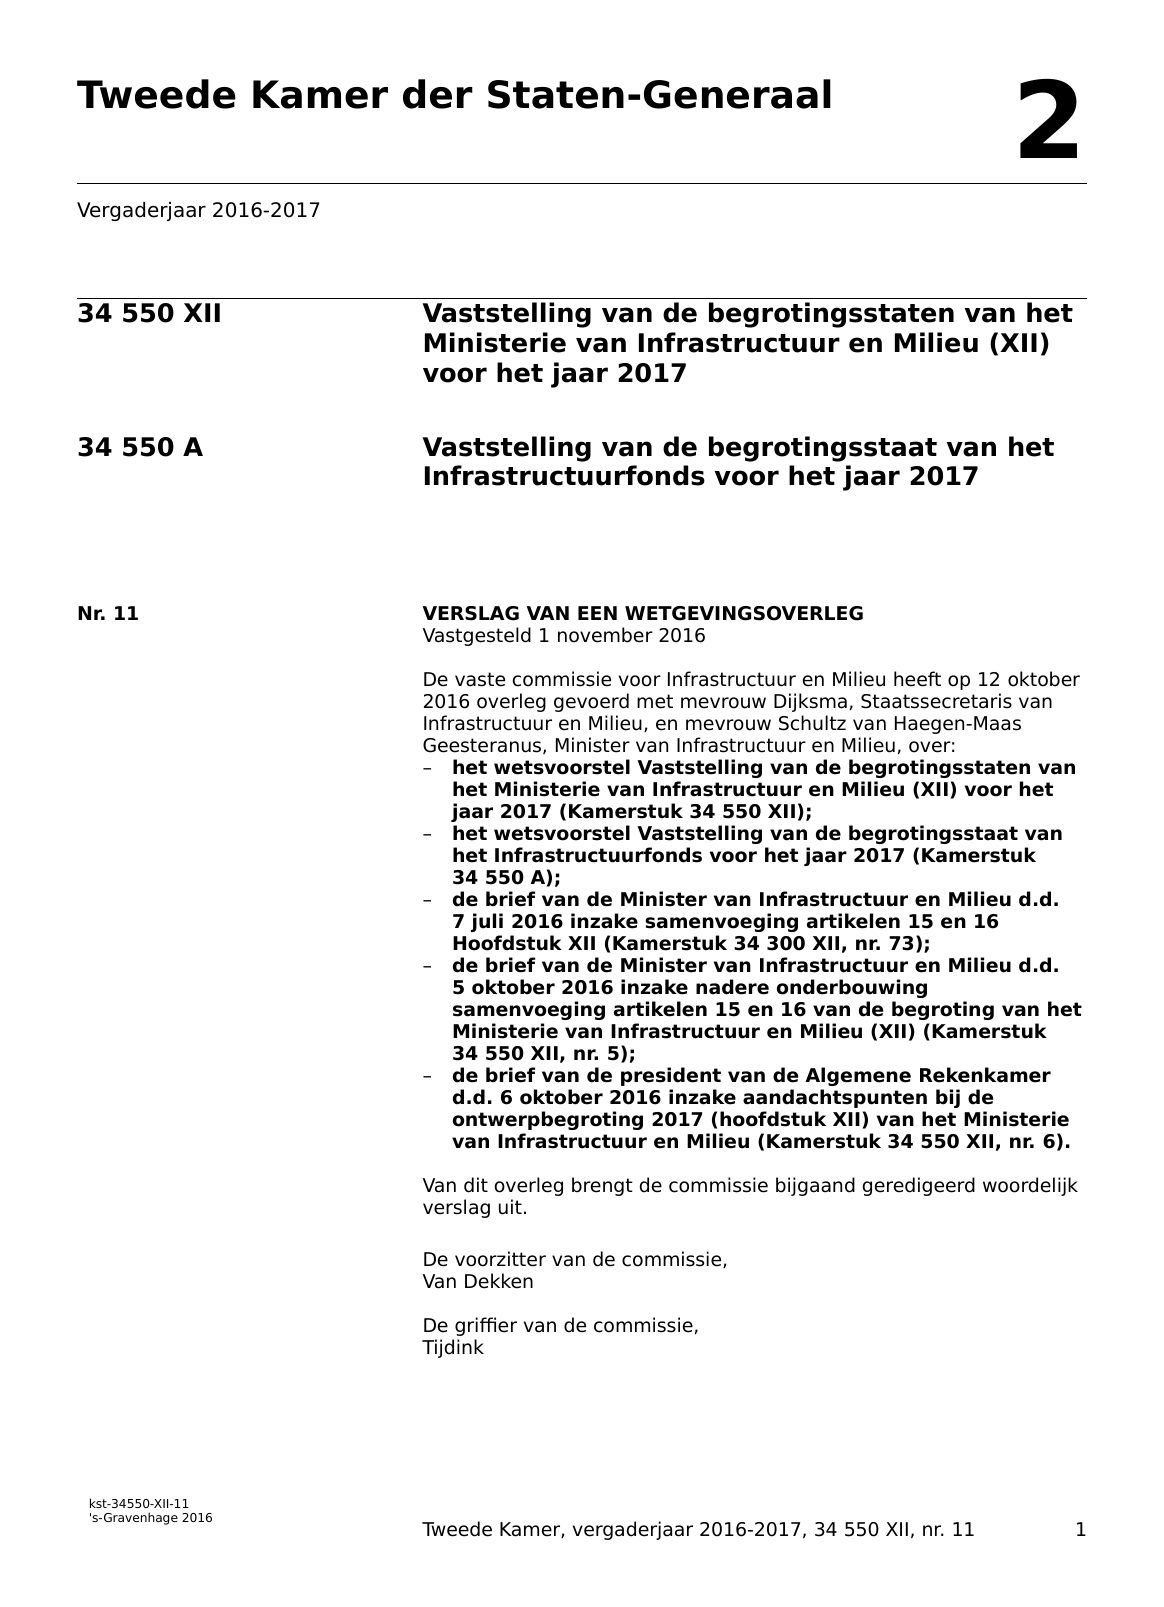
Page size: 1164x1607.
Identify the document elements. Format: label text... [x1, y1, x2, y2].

table_header 2 [886, 59, 1087, 183]
subtitle 34 550 A Vaststelling van de begrotingsstaat van het Infrastructuurfonds voor het jaar 2017 [77, 432, 1087, 492]
text De griffier van de commissie, Tijdink [422, 1315, 1087, 1359]
subtitle 34 550 XII Vaststelling van de begrotingsstaten van het Ministerie van Infrastructuur en Milieu (XII) voor het jaar 2017 [77, 299, 1087, 388]
text – het wetsvoorstel Vaststelling van de begrotingsstaten van het Ministerie van Infrastructuur en Milieu (XII) voor het jaar 2017 (Kamerstuk 34 550 XII); [422, 757, 1087, 823]
text – de brief van de president van de Algemene Rekenkamer d.d. 6 oktober 2016 inzake aandachtspunten bij de ontwerpbegroting 2017 (hoofdstuk XII) van het Ministerie van Infrastructuur en Milieu (Kamerstuk 34 550 XII, nr. 6). [422, 1064, 1087, 1152]
text kst-34550-XII-11 [88, 1497, 323, 1511]
text De vaste commissie voor Infrastructuur en Milieu heeft op 12 oktober 2016 overleg gevoerd met mevrouw Dijksma, Staatssecretaris van Infrastructuur en Milieu, en mevrouw Schultz van Haegen-Maas Geesteranus, Minister van Infrastructuur en Milieu, over: [422, 669, 1087, 757]
text De voorzitter van de commissie, Van Dekken [422, 1249, 1087, 1293]
text 's-Gravenhage 2016 [88, 1511, 323, 1525]
table_cell Vergaderjaar 2016-2017 [77, 184, 1087, 298]
table_header Tweede Kamer der Staten-Generaal [77, 59, 886, 183]
text – het wetsvoorstel Vaststelling van de begrotingsstaat van het Infrastructuurfonds voor het jaar 2017 (Kamerstuk 34 550 A); [422, 823, 1087, 889]
text Vastgesteld 1 november 2016 [422, 625, 1087, 647]
text – de brief van de Minister van Infrastructuur en Milieu d.d. 7 juli 2016 inzake samenvoeging artikelen 15 en 16 Hoofdstuk XII (Kamerstuk 34 300 XII, nr. 73); [422, 889, 1087, 955]
text Van dit overleg brengt de commissie bijgaand geredigeerd woordelijk verslag uit. [422, 1175, 1087, 1219]
subtitle Nr. 11 VERSLAG VAN EEN WETGEVINGSOVERLEG [77, 603, 1087, 625]
text – de brief van de Minister van Infrastructuur en Milieu d.d. 5 oktober 2016 inzake nadere onderbouwing samenvoeging artikelen 15 en 16 van de begroting van het Ministerie van Infrastructuur en Milieu (XII) (Kamerstuk 34 550 XII, nr. 5); [422, 955, 1087, 1064]
